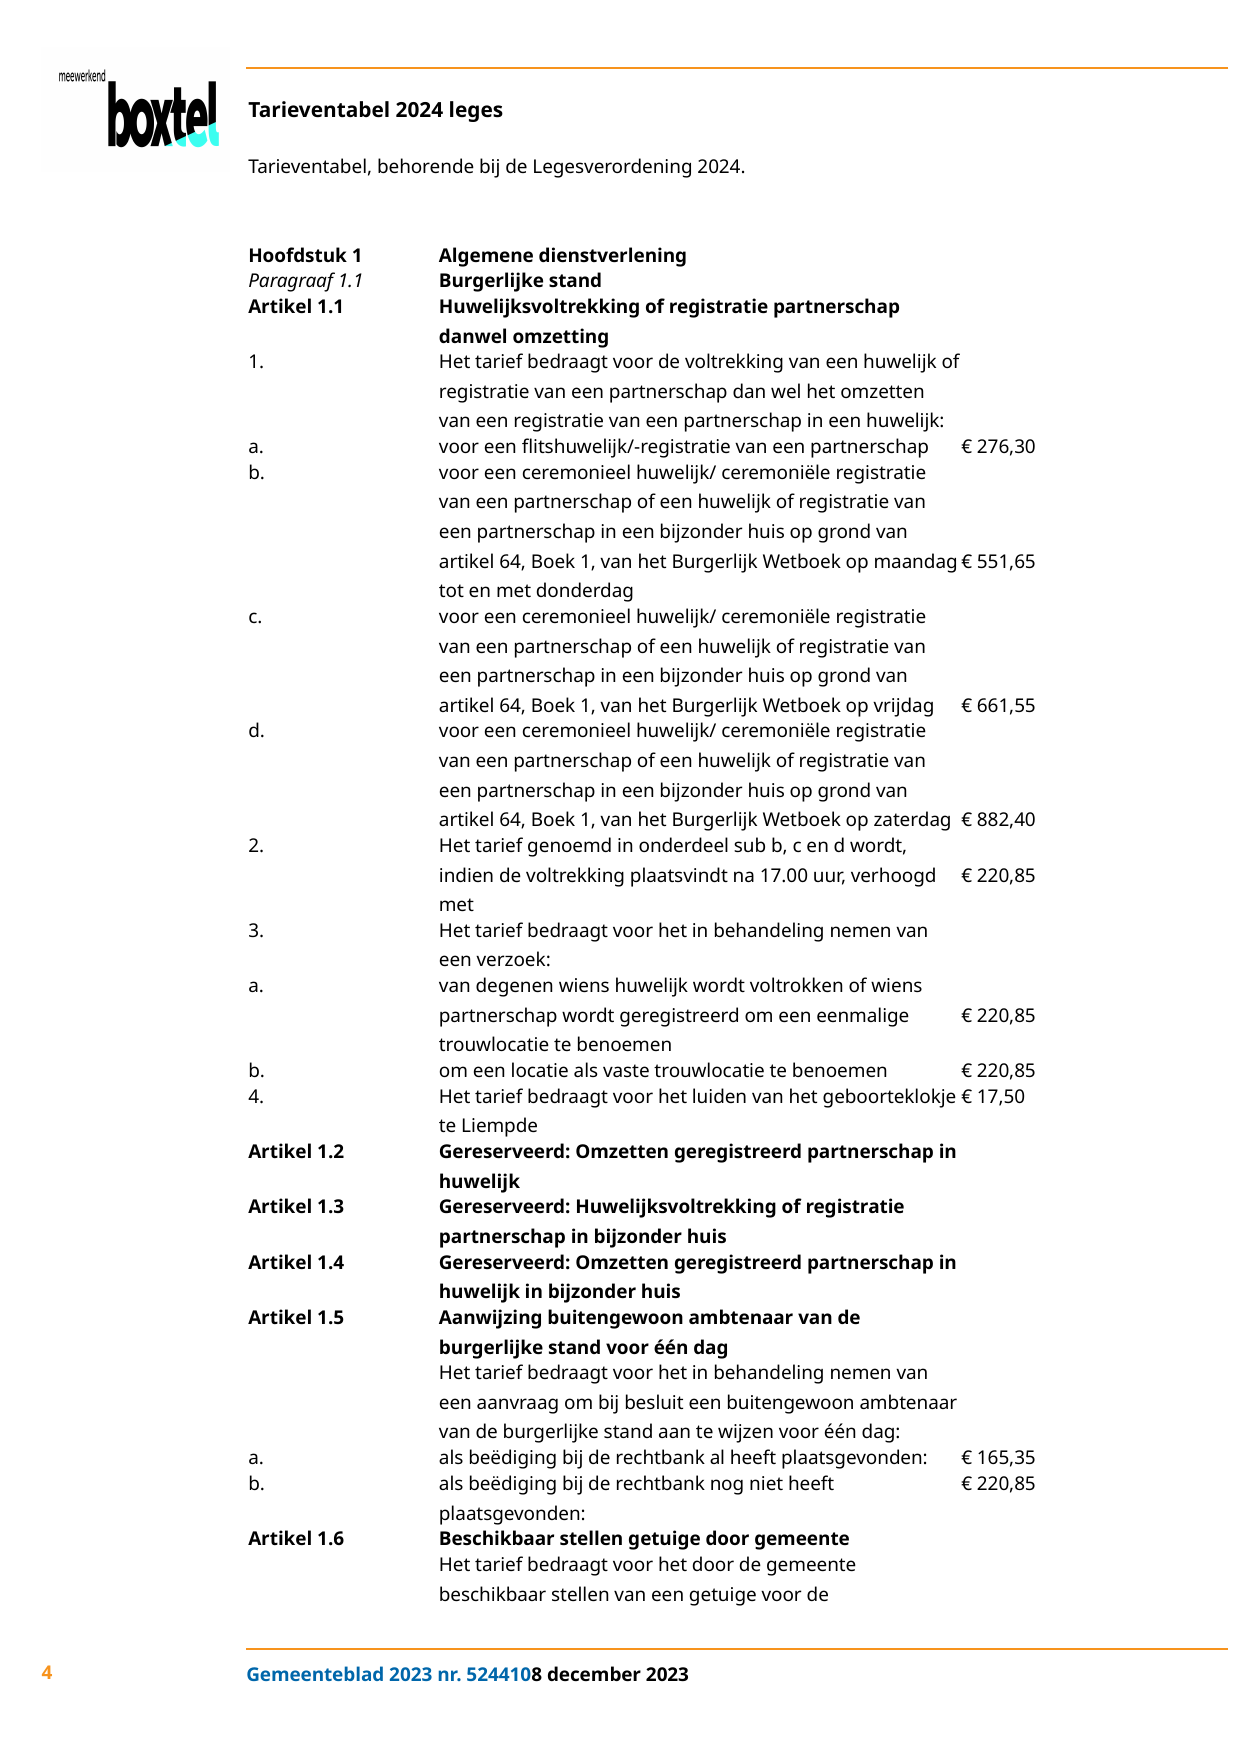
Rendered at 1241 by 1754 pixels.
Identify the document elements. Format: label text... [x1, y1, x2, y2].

table_cell Artikel 1.6 [248, 1526, 439, 1551]
table_cell € 276,30 [961, 434, 1152, 459]
table_cell als beëdiging bij de rechtbank nog niet heeft plaatsgevonden: [439, 1470, 961, 1526]
table_cell voor een ceremonieel huwelijk/ ceremoniële registratie van een partnerschap of een huwelijk of registratie van een partnerschap in een bijzonder huis op grond van artikel 64, Boek 1, van het Burgerlijk Wetboek op vrijdag [439, 603, 961, 718]
table_cell [961, 1138, 1152, 1194]
table_cell a. [248, 434, 439, 459]
table_cell [961, 268, 1152, 293]
table_cell Huwelijksvoltrekking of registratie partnerschap danwel omzetting [439, 293, 961, 348]
table_cell [961, 1249, 1152, 1304]
table_cell Het tarief bedraagt voor het in behandeling nemen van een verzoek: [439, 917, 961, 972]
table_cell € 661,55 [961, 603, 1152, 718]
table_cell d. [248, 718, 439, 832]
table_cell € 220,85 [961, 973, 1152, 1057]
table_cell voor een ceremonieel huwelijk/ ceremoniële registratie van een partnerschap of een huwelijk of registratie van een partnerschap in een bijzonder huis op grond van artikel 64, Boek 1, van het Burgerlijk Wetboek op zaterdag [439, 718, 961, 832]
table_cell € 17,50 [961, 1083, 1152, 1138]
table_cell b. [248, 459, 439, 603]
table_cell Gereserveerd: Omzetten geregistreerd partnerschap in huwelijk in bijzonder huis [439, 1249, 961, 1304]
table_cell van degenen wiens huwelijk wordt voltrokken of wiens partnerschap wordt geregistreerd om een eenmalige trouwlocatie te benoemen [439, 973, 961, 1057]
table_cell Gereserveerd: Huwelijksvoltrekking of registratie partnerschap in bijzonder huis [439, 1194, 961, 1249]
table_cell Artikel 1.1 [248, 293, 439, 348]
table_cell 3. [248, 917, 439, 972]
table_cell Artikel 1.3 [248, 1194, 439, 1249]
table_cell Het tarief bedraagt voor het luiden van het geboorteklokje te Liempde [439, 1083, 961, 1138]
table_cell Het tarief genoemd in onderdeel sub b, c en d wordt, indien de voltrekking plaatsvindt na 17.00 uur, verhoogd met [439, 832, 961, 917]
table_cell [961, 349, 1152, 433]
table_cell [961, 1194, 1152, 1249]
text Tarieventabel 2024 leges [248, 95, 1152, 123]
table_cell voor een flitshuwelijk/-registratie van een partnerschap [439, 434, 961, 459]
table_cell Het tarief bedraagt voor de voltrekking van een huwelijk of registratie van een partnerschap dan wel het omzetten van een registratie van een partnerschap in een huwelijk: [439, 349, 961, 433]
table_cell Artikel 1.2 [248, 1138, 439, 1194]
table_cell [961, 1360, 1152, 1444]
table_cell € 220,85 [961, 1057, 1152, 1083]
table_cell Gereserveerd: Omzetten geregistreerd partnerschap in huwelijk [439, 1138, 961, 1194]
table_cell Het tarief bedraagt voor het in behandeling nemen van een aanvraag om bij besluit een buitengewoon ambtenaar van de burgerlijke stand aan te wijzen voor één dag: [439, 1360, 961, 1444]
table_cell 2. [248, 832, 439, 917]
table_cell a. [248, 973, 439, 1057]
table_cell € 882,40 [961, 718, 1152, 832]
table_header [961, 242, 1152, 267]
table_cell Artikel 1.4 [248, 1249, 439, 1304]
table_cell € 220,85 [961, 832, 1152, 917]
table_cell Artikel 1.5 [248, 1304, 439, 1359]
table_cell Burgerlijke stand [439, 268, 961, 293]
table_cell [961, 293, 1152, 348]
picture [41, 47, 231, 172]
table_cell € 551,65 [961, 459, 1152, 603]
table_cell [961, 1304, 1152, 1359]
table_cell c. [248, 603, 439, 718]
table_cell € 165,35 [961, 1445, 1152, 1470]
table_header Hoofdstuk 1 [248, 242, 439, 267]
table_cell [248, 1551, 439, 1607]
table_cell 4. [248, 1083, 439, 1138]
table_cell [961, 1526, 1152, 1551]
table_cell om een locatie als vaste trouwlocatie te benoemen [439, 1057, 961, 1083]
table_cell als beëdiging bij de rechtbank al heeft plaatsgevonden: [439, 1445, 961, 1470]
table_header Algemene dienstverlening [439, 242, 961, 267]
table_cell b. [248, 1057, 439, 1083]
table_cell [961, 917, 1152, 972]
table_cell € 220,85 [961, 1470, 1152, 1526]
table_cell Aanwijzing buitengewoon ambtenaar van de burgerlijke stand voor één dag [439, 1304, 961, 1359]
table_cell Beschikbaar stellen getuige door gemeente [439, 1526, 961, 1551]
table_cell b. [248, 1470, 439, 1526]
text Tarieventabel, behorende bij de Legesverordening 2024. [248, 153, 1152, 179]
table_cell 1. [248, 349, 439, 433]
table_cell a. [248, 1445, 439, 1470]
table_cell voor een ceremonieel huwelijk/ ceremoniële registratie van een partnerschap of een huwelijk of registratie van een partnerschap in een bijzonder huis op grond van artikel 64, Boek 1, van het Burgerlijk Wetboek op maandag tot en met donderdag [439, 459, 961, 603]
table_cell [248, 1360, 439, 1444]
table_cell Paragraaf 1.1 [248, 268, 439, 293]
table_cell [961, 1551, 1152, 1607]
table_cell Het tarief bedraagt voor het door de gemeente beschikbaar stellen van een getuige voor de [439, 1551, 961, 1607]
